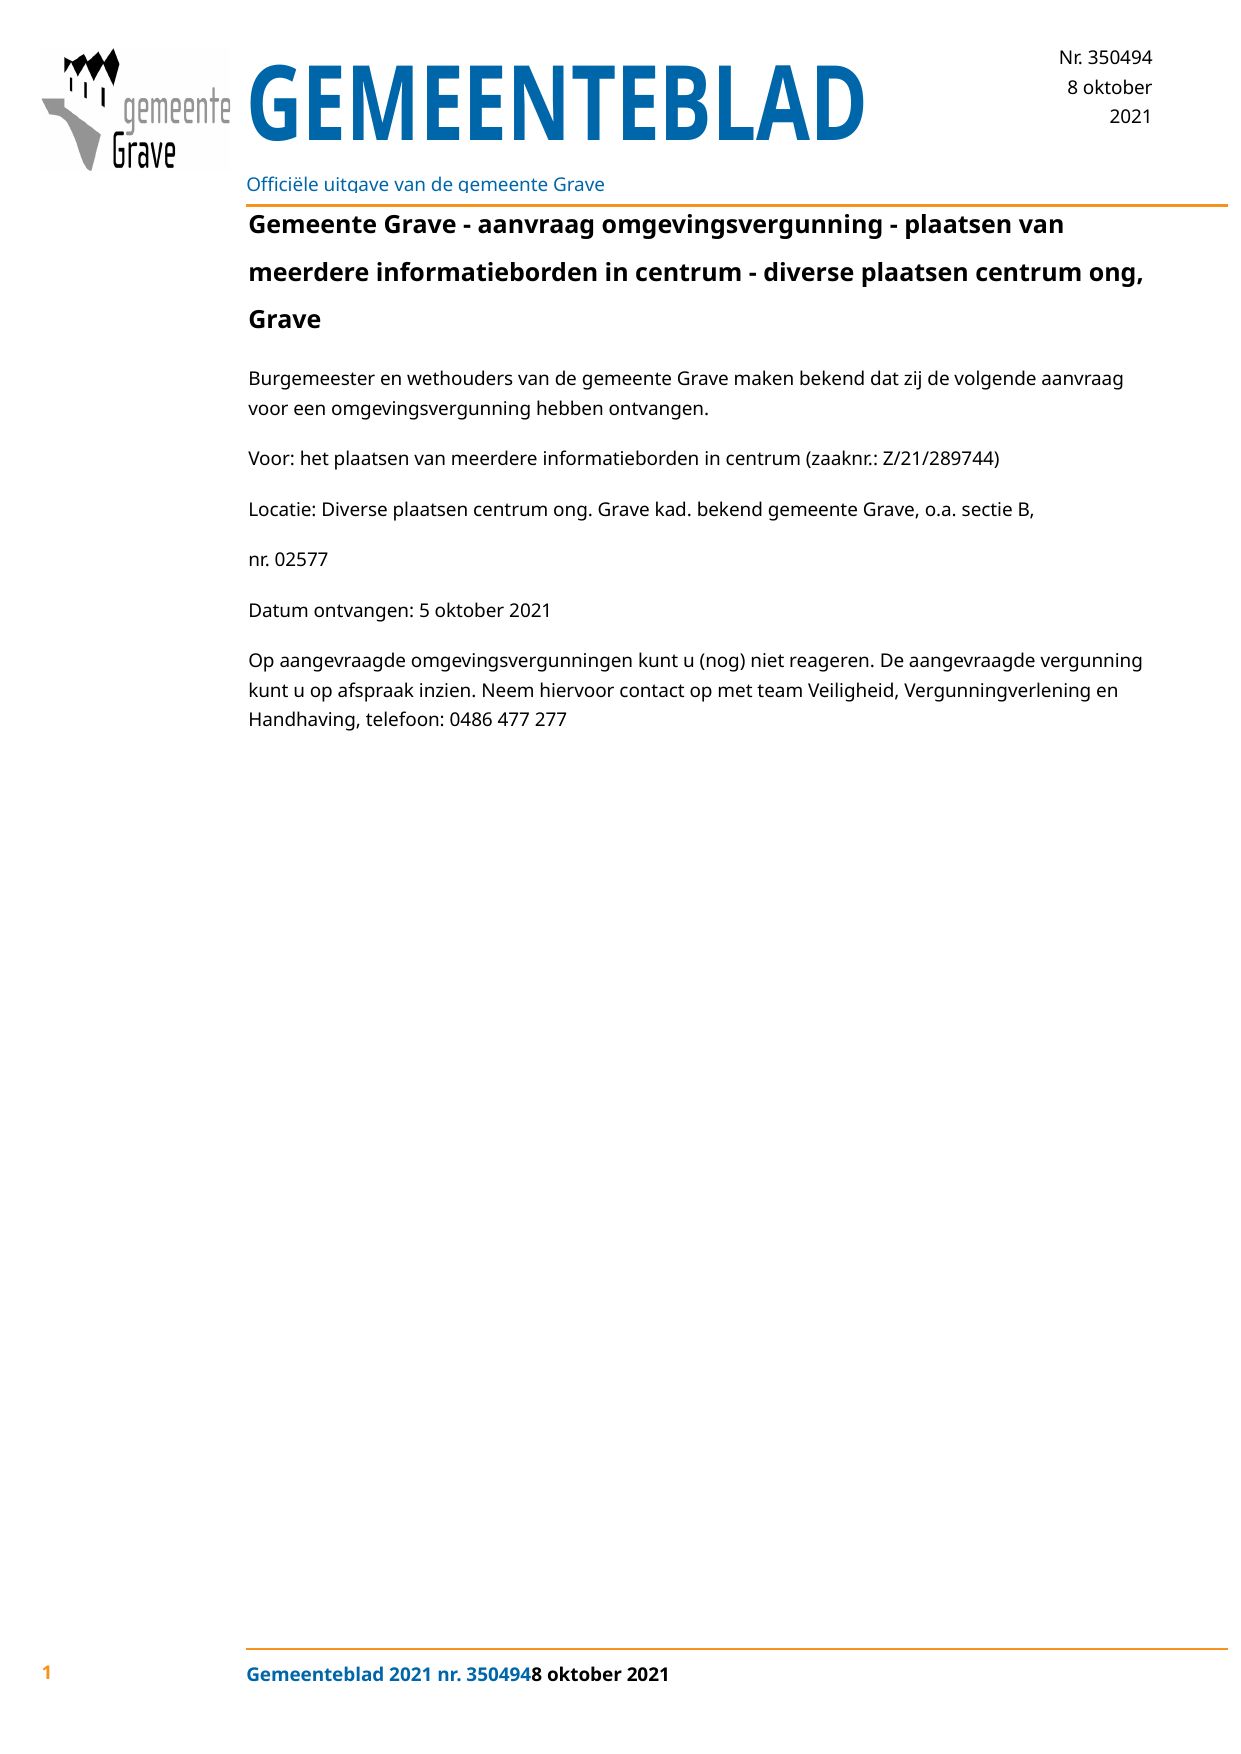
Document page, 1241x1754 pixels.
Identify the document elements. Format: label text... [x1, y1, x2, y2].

text nr. 02577 [248, 546, 1152, 572]
text Op aangevraagde omgevingsvergunningen kunt u (nog) niet reageren. De aangevraagde vergunning kunt u op afspraak inzien. Neem hiervoor contact op met team Veiligheid, Vergunningverlening en Handhaving, telefoon: 0486 477 277 [248, 647, 1152, 732]
text Datum ontvangen: 5 oktober 2021 [248, 597, 1152, 622]
text Burgemeester en wethouders van de gemeente Grave maken bekend dat zij de volgende aanvraag voor een omgevingsvergunning hebben ontvangen. [248, 366, 1152, 421]
picture [41, 47, 231, 172]
text Gemeente Grave - aanvraag omgevingsvergunning - plaatsen van meerdere informatieborden in centrum - diverse plaatsen centrum ong, Grave [248, 207, 1152, 336]
text Locatie: Diverse plaatsen centrum ong. Grave kad. bekend gemeente Grave, o.a. sectie B, [248, 496, 1152, 522]
text Voor: het plaatsen van meerdere informatieborden in centrum (zaaknr.: Z/21/289744) [248, 446, 1152, 471]
